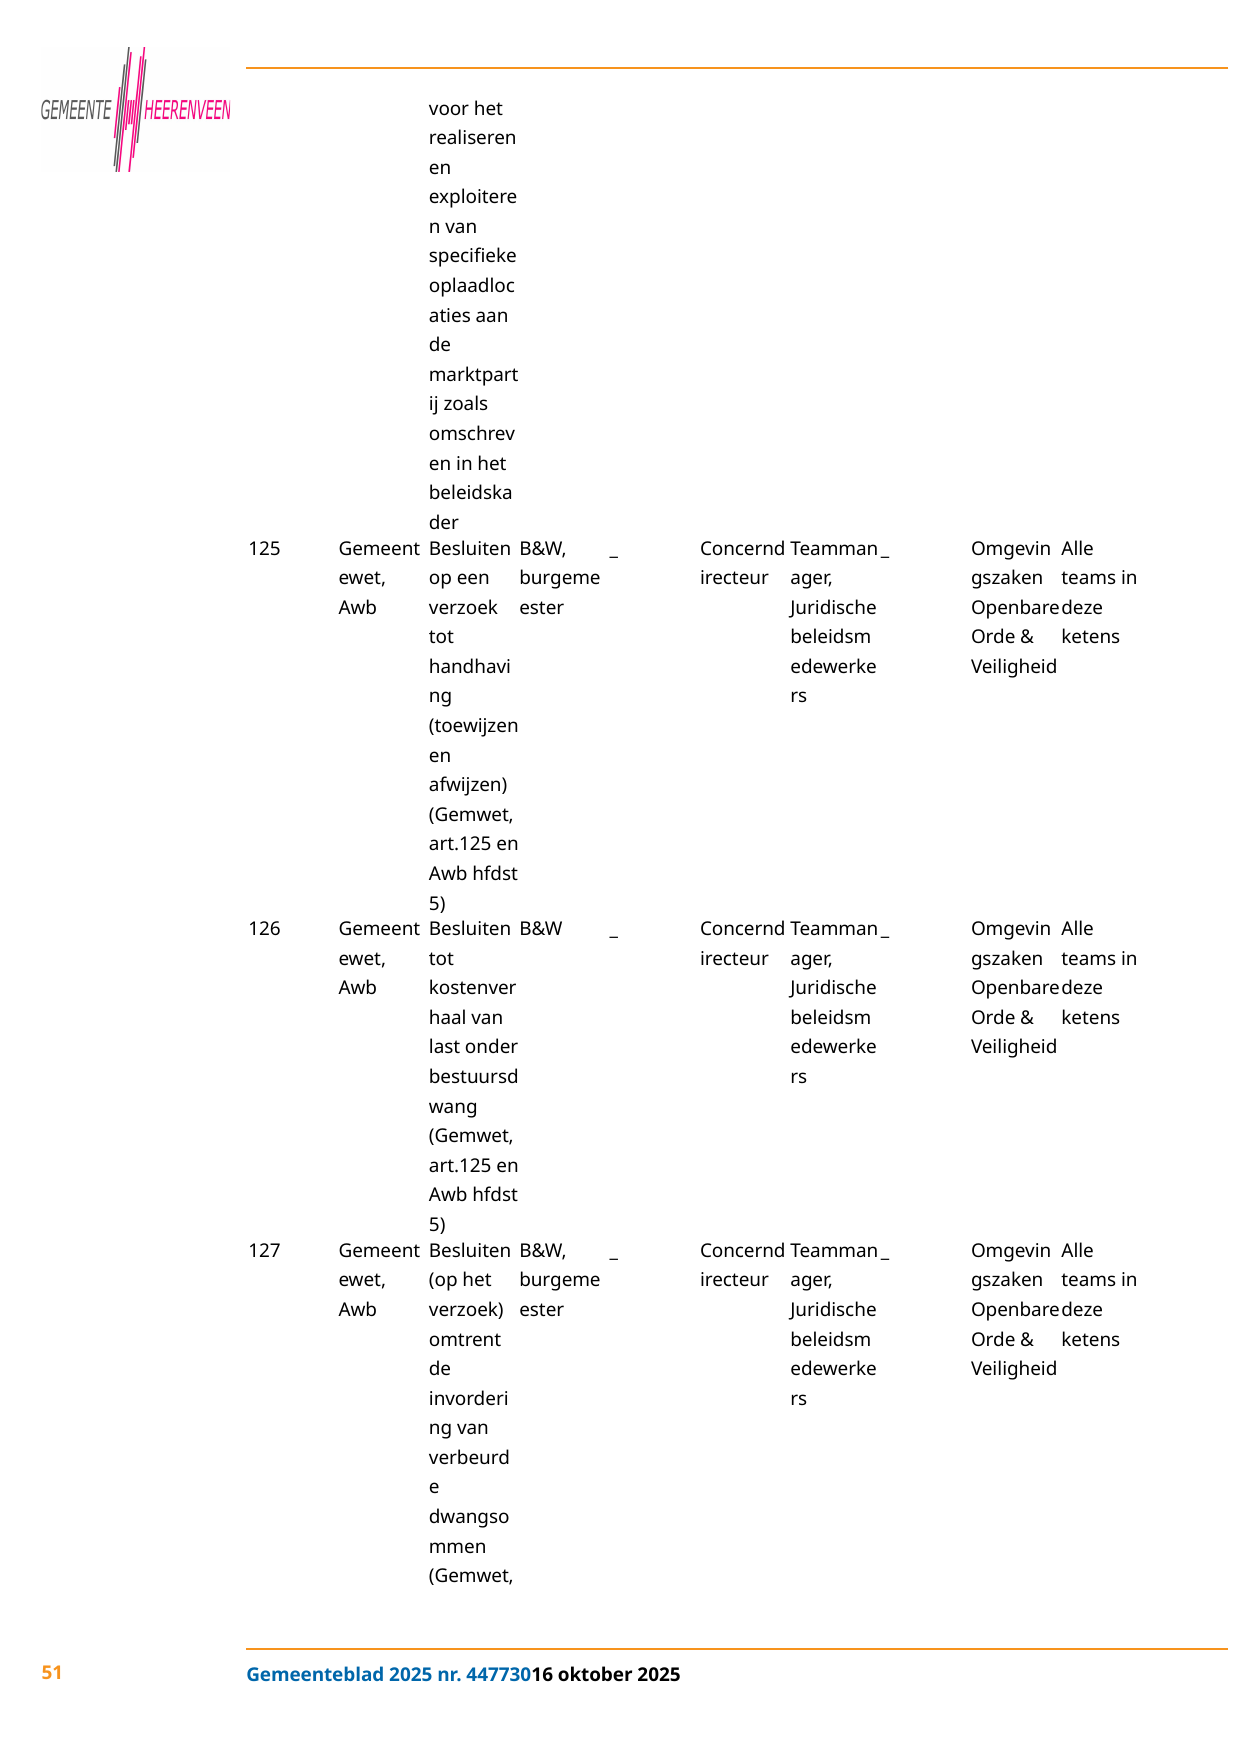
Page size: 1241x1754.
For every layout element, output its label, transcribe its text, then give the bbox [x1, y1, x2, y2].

table_cell _ [881, 535, 971, 915]
table_cell [609, 95, 700, 535]
table_cell [700, 95, 790, 535]
table_cell [1061, 95, 1152, 535]
table_cell _ [881, 1237, 971, 1588]
table_cell [519, 95, 609, 535]
table_cell [338, 95, 429, 535]
table_cell Concerndirecteur [700, 915, 790, 1237]
table_cell 125 [248, 535, 338, 915]
table_cell [248, 95, 338, 535]
table_cell Besluiten (op het verzoek) omtrent de invordering van verbeurde dwangsommen (Gemwet, [429, 1237, 519, 1588]
table_cell Besluiten op een verzoek tot handhaving (toewijzen en afwijzen) (Gemwet, art.125 en Awb hfdst 5) [429, 535, 519, 915]
table_cell 126 [248, 915, 338, 1237]
table_cell Teammanager, Juridische beleidsmedewerkers [790, 535, 881, 915]
table_cell Gemeentewet, Awb [338, 535, 429, 915]
table_cell Teammanager, Juridische beleidsmedewerkers [790, 915, 881, 1237]
table_cell Besluiten tot kostenverhaal van last onder bestuursdwang (Gemwet, art.125 en Awb hfdst 5) [429, 915, 519, 1237]
table_cell _ [881, 915, 971, 1237]
table_cell B&W [519, 915, 609, 1237]
table_cell [881, 95, 971, 535]
table_cell _ [609, 535, 700, 915]
table_cell Teammanager, Juridische beleidsmedewerkers [790, 1237, 881, 1588]
table_cell B&W, burgemeester [519, 1237, 609, 1588]
table_cell Alle teams in deze ketens [1061, 915, 1152, 1237]
table_cell Omgevingszaken Openbare Orde & Veiligheid [971, 915, 1061, 1237]
table_cell 127 [248, 1237, 338, 1588]
table_cell voor het realiseren en exploiteren van specifieke oplaadlocaties aan de marktpartij zoals omschreven in het beleidskader [429, 95, 519, 535]
table_cell B&W, burgemeester [519, 535, 609, 915]
table_cell [790, 95, 881, 535]
table_cell Gemeentewet, Awb [338, 1237, 429, 1588]
table_cell Alle teams in deze ketens [1061, 1237, 1152, 1588]
table_cell _ [609, 1237, 700, 1588]
table_cell Concerndirecteur [700, 535, 790, 915]
table_cell Omgevingszaken Openbare Orde & Veiligheid [971, 535, 1061, 915]
table_cell _ [609, 915, 700, 1237]
table_cell [971, 95, 1061, 535]
picture [41, 47, 231, 172]
table_cell Omgevingszaken Openbare Orde & Veiligheid [971, 1237, 1061, 1588]
table_cell Alle teams in deze ketens [1061, 535, 1152, 915]
table_cell Gemeentewet, Awb [338, 915, 429, 1237]
table_cell Concerndirecteur [700, 1237, 790, 1588]
